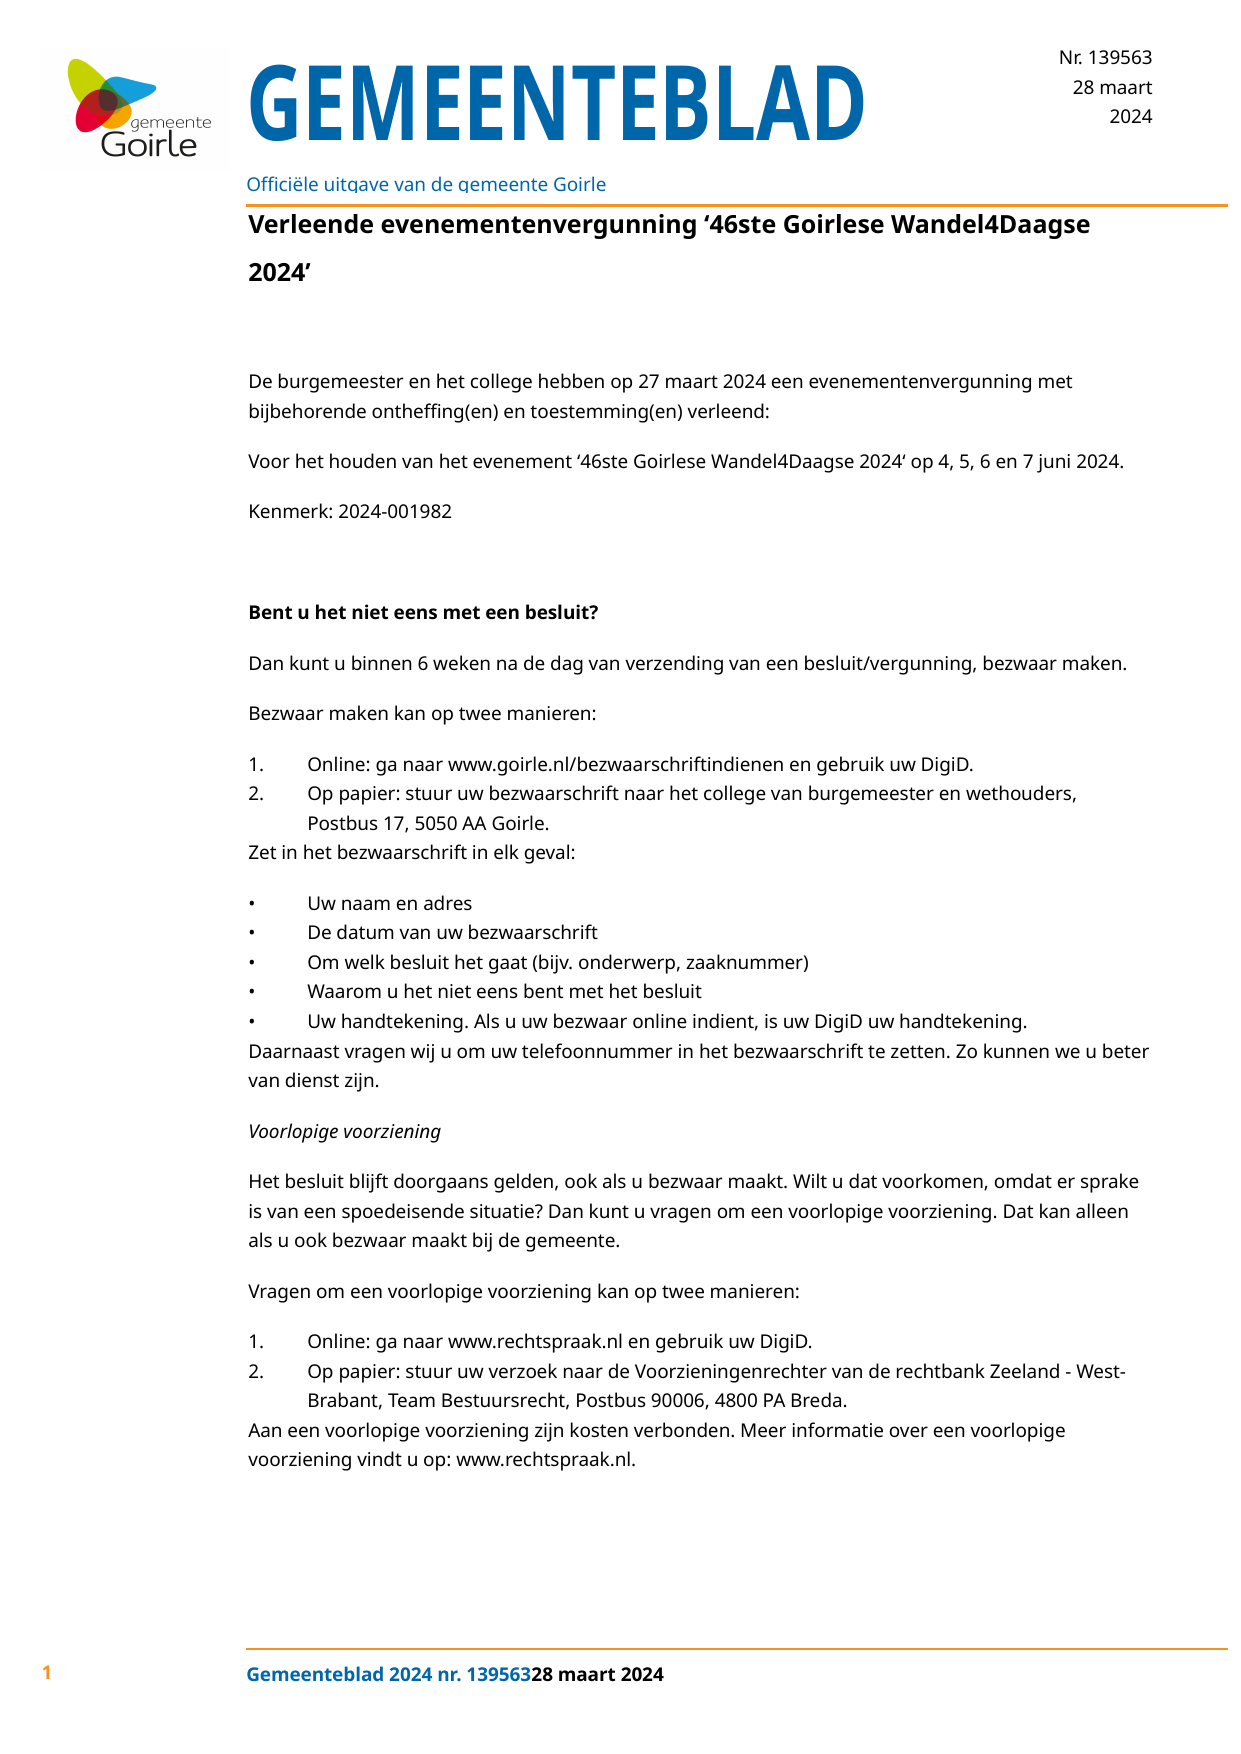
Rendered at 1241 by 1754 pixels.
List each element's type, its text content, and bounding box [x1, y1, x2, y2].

list De datum van uw bezwaarschrift [248, 919, 1152, 945]
list Op papier: stuur uw bezwaarschrift naar het college van burgemeester en wethouders, Postbus 17, 5050 AA Goirle. [248, 780, 1152, 836]
list Om welk besluit het gaat (bijv. onderwerp, zaaknummer) [248, 949, 1152, 975]
text Dan kunt u binnen 6 weken na de dag van verzending van een besluit/vergunning, bezwaar maken. [248, 650, 1152, 676]
list Op papier: stuur uw verzoek naar de Voorzieningenrechter van de rechtbank Zeeland - West-Brabant, Team Bestuursrecht, Postbus 90006, 4800 PA Breda. [248, 1358, 1152, 1413]
text Bent u het niet eens met een besluit? [248, 599, 1152, 625]
text Kenmerk: 2024-001982 [248, 499, 1152, 524]
text Daarnaast vragen wij u om uw telefoonnummer in het bezwaarschrift te zetten. Zo kunnen we u beter van dienst zijn. [248, 1038, 1152, 1093]
text Verleende evenementenvergunning ‘46ste Goirlese Wandel4Daagse 2024’ [248, 207, 1152, 288]
text Voorlopige voorziening [248, 1118, 1152, 1144]
text Vragen om een voorlopige voorziening kan op twee manieren: [248, 1278, 1152, 1304]
text Zet in het bezwaarschrift in elk geval: [248, 839, 1152, 865]
list Online: ga naar www.rechtspraak.nl en gebruik uw DigiD. [248, 1328, 1152, 1354]
text Voor het houden van het evenement ‘46ste Goirlese Wandel4Daagse 2024‘ op 4, 5, 6 en 7 juni 2024. [248, 448, 1152, 474]
list Online: ga naar www.goirle.nl/bezwaarschriftindienen en gebruik uw DigiD. [248, 751, 1152, 777]
text De burgemeester en het college hebben op 27 maart 2024 een evenementenvergunning met bijbehorende ontheffing(en) en toestemming(en) verleend: [248, 368, 1152, 424]
list Uw naam en adres [248, 890, 1152, 916]
text Het besluit blijft doorgaans gelden, ook als u bezwaar maakt. Wilt u dat voorkomen, omdat er sprake is van een spoedeisende situatie? Dan kunt u vragen om een voorlopige voorziening. Dat kan alleen als u ook bezwaar maakt bij de gemeente. [248, 1168, 1152, 1253]
text Aan een voorlopige voorziening zijn kosten verbonden. Meer informatie over een voorlopige voorziening vindt u op: www.rechtspraak.nl. [248, 1417, 1152, 1472]
text Bezwaar maken kan op twee manieren: [248, 700, 1152, 726]
picture [41, 47, 231, 172]
list Uw handtekening. Als u uw bezwaar online indient, is uw DigiD uw handtekening. [248, 1008, 1152, 1034]
list Waarom u het niet eens bent met het besluit [248, 979, 1152, 1004]
